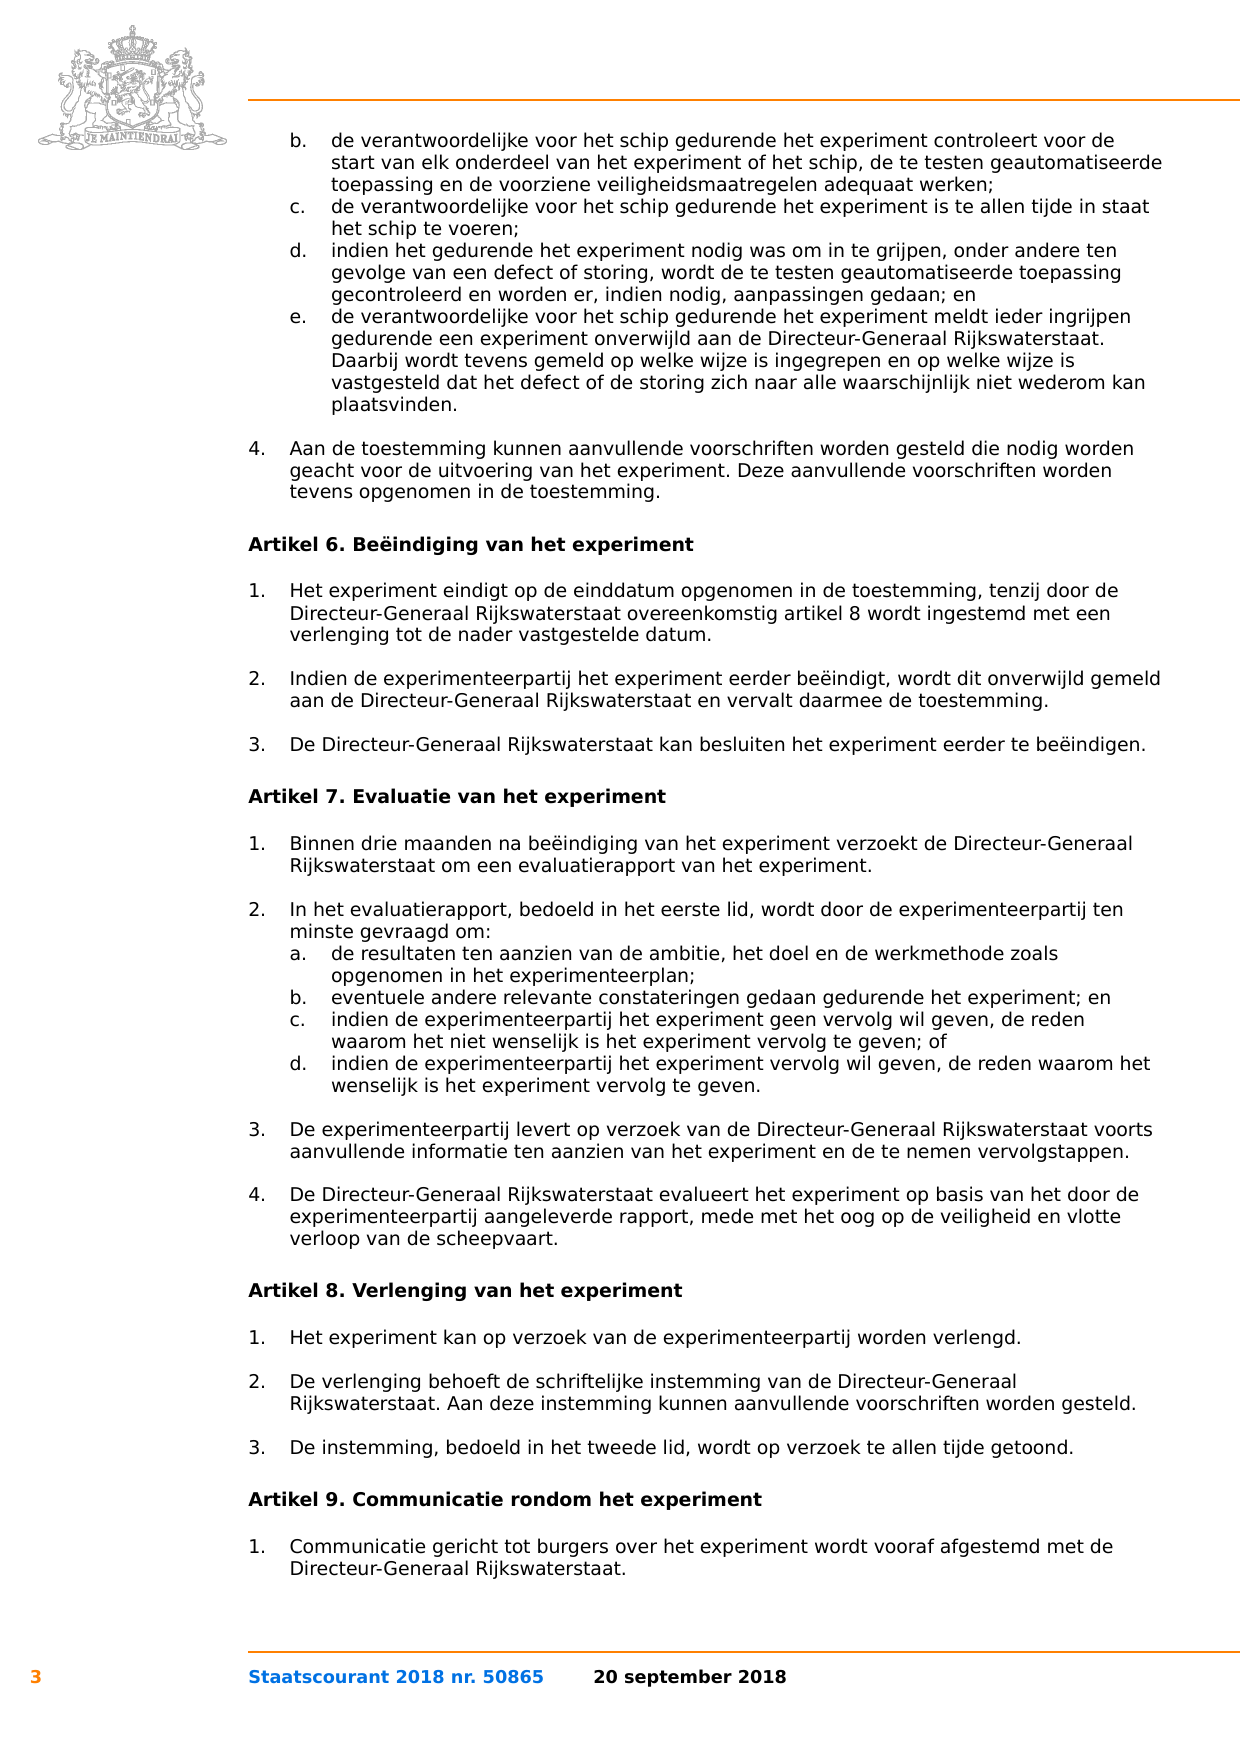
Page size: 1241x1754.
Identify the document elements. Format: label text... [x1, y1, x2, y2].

text d. indien het gedurende het experiment nodig was om in te grijpen, onder andere ten gevolge van een defect of storing, wordt de te testen geautomatiseerde toepassing gecontroleerd en worden er, indien nodig, aanpassingen gedaan; en [289, 240, 1163, 306]
text 1. Communicatie gericht tot burgers over het experiment wordt vooraf afgestemd met de Directeur-Generaal Rijkswaterstaat. [248, 1536, 1163, 1580]
text 1. Het experiment eindigt op de einddatum opgenomen in de toestemming, tenzij door de Directeur-Generaal Rijkswaterstaat overeenkomstig artikel 8 wordt ingestemd met een verlenging tot de nader vastgestelde datum. [248, 580, 1163, 646]
text 1. Binnen drie maanden na beëindiging van het experiment verzoekt de Directeur-Generaal Rijkswaterstaat om een evaluatierapport van het experiment. [248, 833, 1163, 877]
subtitle Artikel 8. Verlenging van het experiment [248, 1280, 1163, 1302]
text b. eventuele andere relevante constateringen gedaan gedurende het experiment; en [289, 987, 1163, 1009]
text 3. De instemming, bedoeld in het tweede lid, wordt op verzoek te allen tijde getoond. [248, 1437, 1163, 1459]
text 1. Het experiment kan op verzoek van de experimenteerpartij worden verlengd. [248, 1327, 1163, 1349]
text b. de verantwoordelijke voor het schip gedurende het experiment controleert voor de start van elk onderdeel van het experiment of het schip, de te testen geautomatiseerde toepassing en de voorziene veiligheidsmaatregelen adequaat werken; [289, 130, 1163, 196]
text 4. Aan de toestemming kunnen aanvullende voorschriften worden gesteld die nodig worden geacht voor de uitvoering van het experiment. Deze aanvullende voorschriften worden tevens opgenomen in de toestemming. [248, 437, 1163, 503]
text 2. In het evaluatierapport, bedoeld in het eerste lid, wordt door de experimenteerpartij ten minste gevraagd om: [248, 899, 1163, 943]
text c. indien de experimenteerpartij het experiment geen vervolg wil geven, de reden waarom het niet wenselijk is het experiment vervolg te geven; of [289, 1009, 1163, 1053]
text 4. De Directeur-Generaal Rijkswaterstaat evalueert het experiment op basis van het door de experimenteerpartij aangeleverde rapport, mede met het oog op de veiligheid en vlotte verloop van de scheepvaart. [248, 1184, 1163, 1250]
text d. indien de experimenteerpartij het experiment vervolg wil geven, de reden waarom het wenselijk is het experiment vervolg te geven. [289, 1053, 1163, 1097]
text 3. De Directeur-Generaal Rijkswaterstaat kan besluiten het experiment eerder te beëindigen. [248, 734, 1163, 756]
subtitle Artikel 9. Communicatie rondom het experiment [248, 1489, 1163, 1511]
subtitle Artikel 7. Evaluatie van het experiment [248, 786, 1163, 808]
text 2. De verlenging behoeft de schriftelijke instemming van de Directeur-Generaal Rijkswaterstaat. Aan deze instemming kunnen aanvullende voorschriften worden gesteld. [248, 1371, 1163, 1415]
text e. de verantwoordelijke voor het schip gedurende het experiment meldt ieder ingrijpen gedurende een experiment onverwijld aan de Directeur-Generaal Rijkswaterstaat. Daarbij wordt tevens gemeld op welke wijze is ingegrepen en op welke wijze is vastgesteld dat het defect of de storing zich naar alle waarschijnlijk niet wederom kan plaatsvinden. [289, 306, 1163, 416]
subtitle Artikel 6. Beëindiging van het experiment [248, 533, 1163, 555]
picture [38, 25, 227, 150]
text a. de resultaten ten aanzien van de ambitie, het doel en de werkmethode zoals opgenomen in het experimenteerplan; [289, 943, 1163, 987]
text 2. Indien de experimenteerpartij het experiment eerder beëindigt, wordt dit onverwijld gemeld aan de Directeur-Generaal Rijkswaterstaat en vervalt daarmee de toestemming. [248, 668, 1163, 712]
text 3. De experimenteerpartij levert op verzoek van de Directeur-Generaal Rijkswaterstaat voorts aanvullende informatie ten aanzien van het experiment en de te nemen vervolgstappen. [248, 1118, 1163, 1162]
text c. de verantwoordelijke voor het schip gedurende het experiment is te allen tijde in staat het schip te voeren; [289, 196, 1163, 240]
